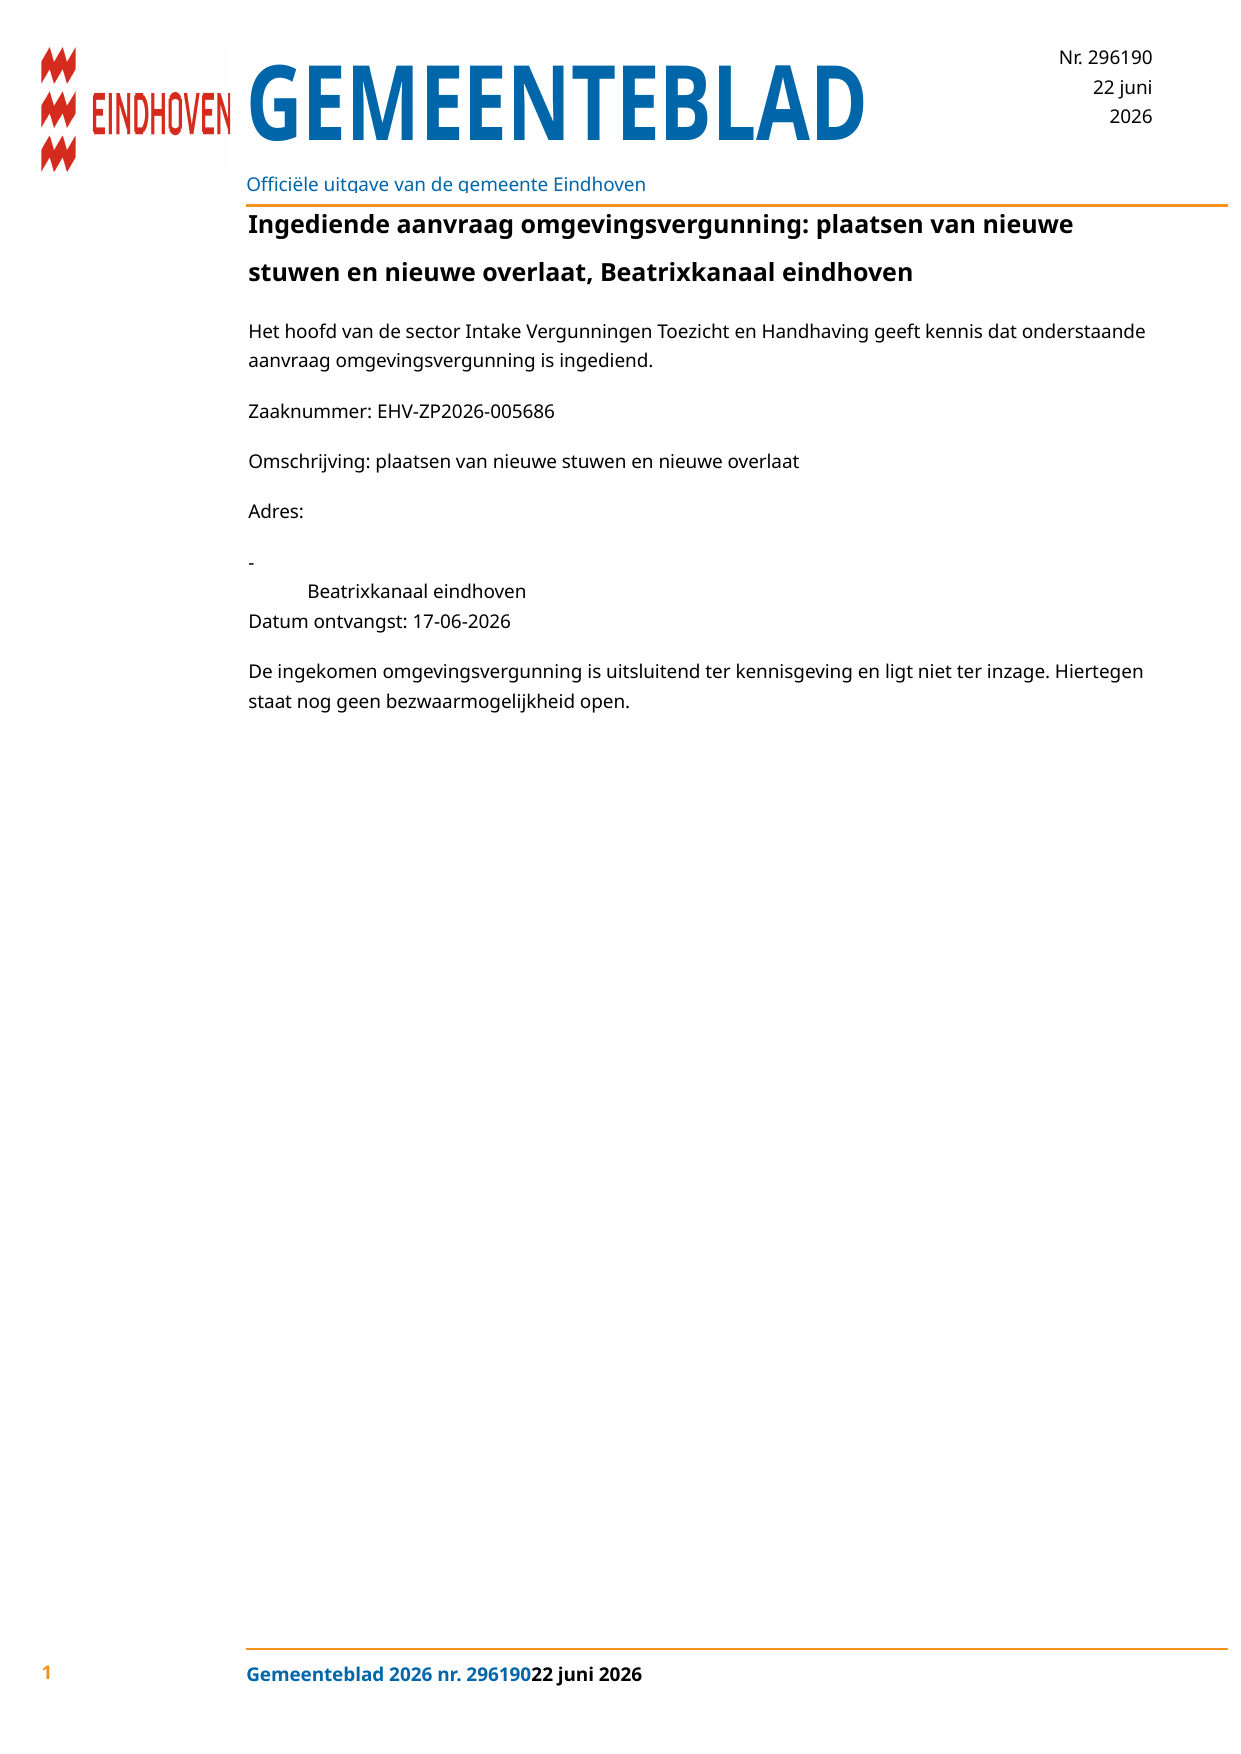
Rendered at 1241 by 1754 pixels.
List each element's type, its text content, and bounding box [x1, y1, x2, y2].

text Datum ontvangst: 17-06-2026 [248, 608, 1152, 634]
text Ingediende aanvraag omgevingsvergunning: plaatsen van nieuwe stuwen en nieuwe overlaat, Beatrixkanaal eindhoven [248, 207, 1152, 288]
text Omschrijving: plaatsen van nieuwe stuwen en nieuwe overlaat [248, 448, 1152, 474]
list Beatrixkanaal eindhoven [248, 579, 1152, 604]
text Zaaknummer: EHV-ZP2026-005686 [248, 398, 1152, 424]
picture [41, 47, 231, 172]
text Adres: [248, 499, 1152, 524]
text Het hoofd van de sector Intake Vergunningen Toezicht en Handhaving geeft kennis dat onderstaande aanvraag omgevingsvergunning is ingediend. [248, 318, 1152, 373]
text De ingekomen omgevingsvergunning is uitsluitend ter kennisgeving en ligt niet ter inzage. Hiertegen staat nog geen bezwaarmogelijkheid open. [248, 659, 1152, 714]
